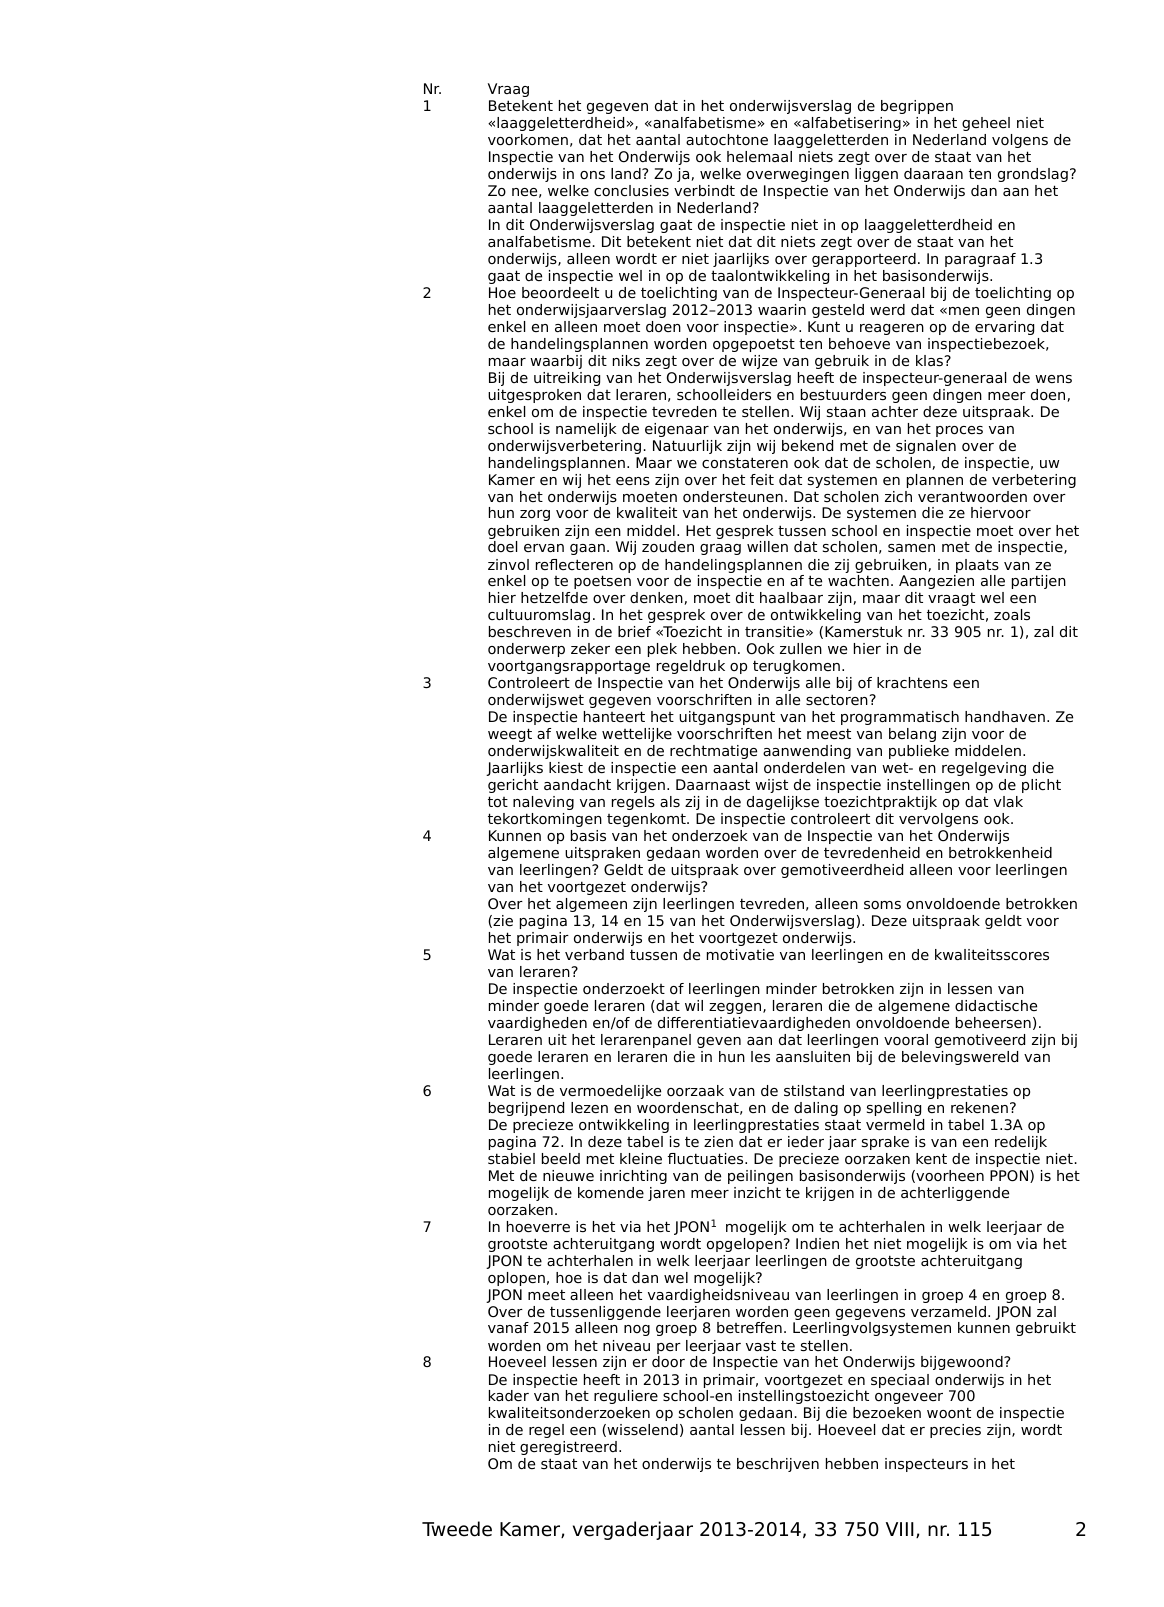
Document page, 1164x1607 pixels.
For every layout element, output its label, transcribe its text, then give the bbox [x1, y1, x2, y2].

table_cell Controleert de Inspectie van het Onderwijs alle bij of krachtens een onderwijswet gegeven voorschriften in alle sectoren? De inspectie hanteert het uitgangspunt van het programmatisch handhaven. Ze weegt af welke wettelijke voorschriften het meest van belang zijn voor de onderwijskwaliteit en de rechtmatige aanwending van publieke middelen. Jaarlijks kiest de inspectie een aantal onderdelen van wet- en regelgeving die gericht aandacht krijgen. Daarnaast wijst de inspectie instellingen op de plicht tot naleving van regels als zij in de dagelijkse toezichtpraktijk op dat vlak tekortkomingen tegenkomt. De inspectie controleert dit vervolgens ook. [481, 675, 1087, 828]
table_cell 2 [422, 285, 481, 675]
table_cell 5 [422, 947, 481, 1083]
table_cell 8 [422, 1354, 481, 1473]
table_cell In hoeverre is het via het JPON1 mogelijk om te achterhalen in welk leerjaar de grootste achteruitgang wordt opgelopen? Indien het niet mogelijk is om via het JPON te achterhalen in welk leerjaar leerlingen de grootste achteruitgang oplopen, hoe is dat dan wel mogelijk? JPON meet alleen het vaardigheidsniveau van leerlingen in groep 4 en groep 8. Over de tussenliggende leerjaren worden geen gegevens verzameld. JPON zal vanaf 2015 alleen nog groep 8 betreffen. Leerlingvolgsystemen kunnen gebruikt worden om het niveau per leerjaar vast te stellen. [481, 1219, 1087, 1354]
table_cell 7 [422, 1219, 481, 1354]
table_cell Wat is de vermoedelijke oorzaak van de stilstand van leerlingprestaties op begrijpend lezen en woordenschat, en de daling op spelling en rekenen? De precieze ontwikkeling in leerlingprestaties staat vermeld in tabel 1.3A op pagina 72. In deze tabel is te zien dat er ieder jaar sprake is van een redelijk stabiel beeld met kleine fluctuaties. De precieze oorzaken kent de inspectie niet. Met de nieuwe inrichting van de peilingen basisonderwijs (voorheen PPON) is het mogelijk de komende jaren meer inzicht te krijgen in de achterliggende oorzaken. [481, 1083, 1087, 1218]
table_cell Kunnen op basis van het onderzoek van de Inspectie van het Onderwijs algemene uitspraken gedaan worden over de tevredenheid en betrokkenheid van leerlingen? Geldt de uitspraak over gemotiveerdheid alleen voor leerlingen van het voortgezet onderwijs? Over het algemeen zijn leerlingen tevreden, alleen soms onvoldoende betrokken (zie pagina 13, 14 en 15 van het Onderwijsverslag). Deze uitspraak geldt voor het primair onderwijs en het voortgezet onderwijs. [481, 828, 1087, 947]
table_cell Hoe beoordeelt u de toelichting van de Inspecteur-Generaal bij de toelichting op het onderwijsjaarverslag 2012–2013 waarin gesteld werd dat «men geen dingen enkel en alleen moet doen voor inspectie». Kunt u reageren op de ervaring dat de handelingsplannen worden opgepoetst ten behoeve van inspectiebezoek, maar waarbij dit niks zegt over de wijze van gebruik in de klas? Bij de uitreiking van het Onderwijsverslag heeft de inspecteur-generaal de wens uitgesproken dat leraren, schoolleiders en bestuurders geen dingen meer doen, enkel om de inspectie tevreden te stellen. Wij staan achter deze uitspraak. De school is namelijk de eigenaar van het onderwijs, en van het proces van onderwijsverbetering. Natuurlijk zijn wij bekend met de signalen over de handelingsplannen. Maar we constateren ook dat de scholen, de inspectie, uw Kamer en wij het eens zijn over het feit dat systemen en plannen de verbetering van het onderwijs moeten ondersteunen. Dat scholen zich verantwoorden over hun zorg voor de kwaliteit van het onderwijs. De systemen die ze hiervoor gebruiken zijn een middel. Het gesprek tussen school en inspectie moet over het doel ervan gaan. Wij zouden graag willen dat scholen, samen met de inspectie, zinvol reflecteren op de handelingsplannen die zij gebruiken, in plaats van ze enkel op te poetsen voor de inspectie en af te wachten. Aangezien alle partijen hier hetzelfde over denken, moet dit haalbaar zijn, maar dit vraagt wel een cultuuromslag. In het gesprek over de ontwikkeling van het toezicht, zoals beschreven in de brief «Toezicht in transitie» (Kamerstuk nr. 33 905 nr. 1), zal dit onderwerp zeker een plek hebben. Ook zullen we hier in de voortgangsrapportage regeldruk op terugkomen. [481, 285, 1087, 675]
table_cell 1 [422, 98, 481, 285]
table_cell 3 [422, 675, 481, 828]
table_cell Betekent het gegeven dat in het onderwijsverslag de begrippen «laaggeletterdheid», «analfabetisme» en «alfabetisering» in het geheel niet voorkomen, dat het aantal autochtone laaggeletterden in Nederland volgens de Inspectie van het Onderwijs ook helemaal niets zegt over de staat van het onderwijs in ons land? Zo ja, welke overwegingen liggen daaraan ten grondslag? Zo nee, welke conclusies verbindt de Inspectie van het Onderwijs dan aan het aantal laaggeletterden in Nederland? In dit Onderwijsverslag gaat de inspectie niet in op laaggeletterdheid en analfabetisme. Dit betekent niet dat dit niets zegt over de staat van het onderwijs, alleen wordt er niet jaarlijks over gerapporteerd. In paragraaf 1.3 gaat de inspectie wel in op de taalontwikkeling in het basisonderwijs. [481, 98, 1087, 285]
table_cell Hoeveel lessen zijn er door de Inspectie van het Onderwijs bijgewoond? De inspectie heeft in 2013 in primair, voortgezet en speciaal onderwijs in het kader van het reguliere school-en instellingstoezicht ongeveer 700 kwaliteitsonderzoeken op scholen gedaan. Bij die bezoeken woont de inspectie in de regel een (wisselend) aantal lessen bij. Hoeveel dat er precies zijn, wordt niet geregistreerd. Om de staat van het onderwijs te beschrijven hebben inspecteurs in het [481, 1354, 1087, 1473]
table_header Vraag [481, 81, 1087, 98]
table_header Nr. [422, 81, 481, 98]
table_cell Wat is het verband tussen de motivatie van leerlingen en de kwaliteitsscores van leraren? De inspectie onderzoekt of leerlingen minder betrokken zijn in lessen van minder goede leraren (dat wil zeggen, leraren die de algemene didactische vaardigheden en/of de differentiatievaardigheden onvoldoende beheersen). Leraren uit het lerarenpanel geven aan dat leerlingen vooral gemotiveerd zijn bij goede leraren en leraren die in hun les aansluiten bij de belevingswereld van leerlingen. [481, 947, 1087, 1083]
table_cell 6 [422, 1083, 481, 1218]
table_cell 4 [422, 828, 481, 947]
